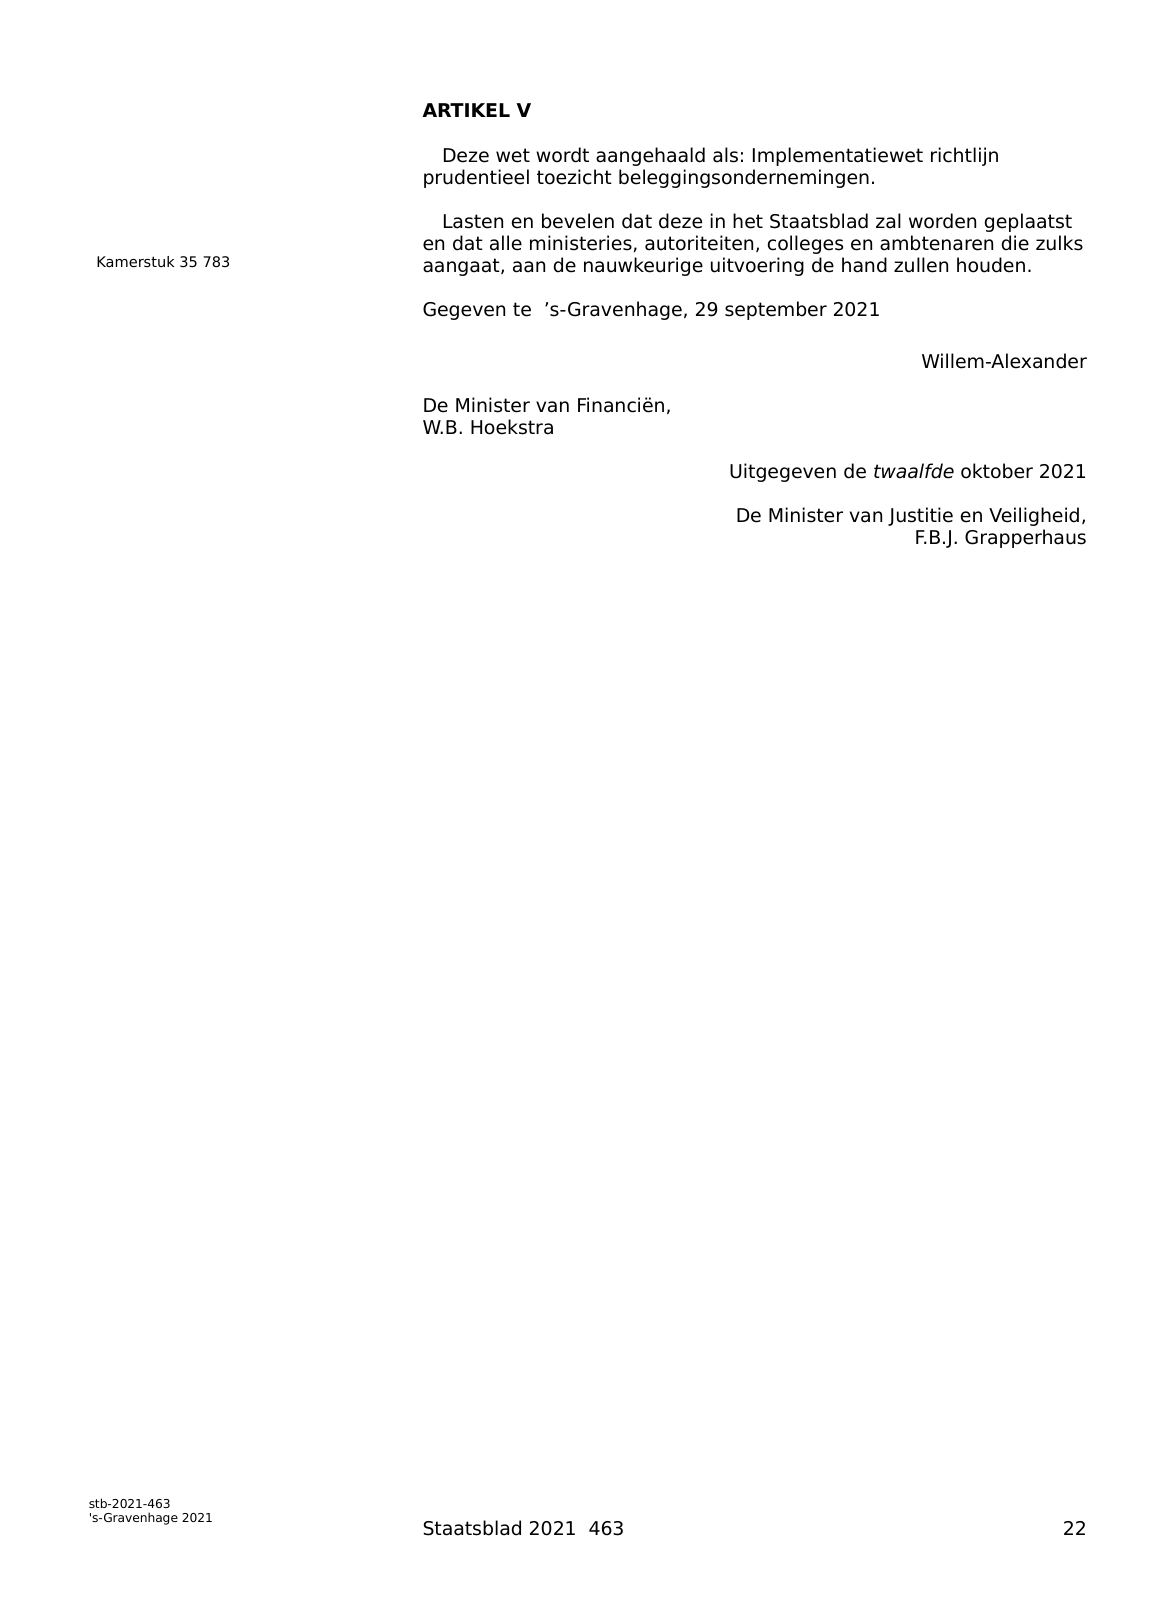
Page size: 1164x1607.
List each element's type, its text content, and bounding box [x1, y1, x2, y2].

text Deze wet wordt aangehaald als: Implementatiewet richtlijn prudentieel toezicht beleggingsondernemingen. [422, 144, 1087, 188]
text Uitgegeven de twaalfde oktober 2021 [422, 461, 1087, 483]
text stb-2021-463 [88, 1497, 323, 1511]
text De Minister van Financiën, W.B. Hoekstra [422, 395, 1087, 439]
text Willem-Alexander [422, 351, 1087, 373]
text Kamerstuk 35 783 [77, 254, 396, 271]
text Lasten en bevelen dat deze in het Staatsblad zal worden geplaatst en dat alle ministeries, autoriteiten, colleges en ambtenaren die zulks aangaat, aan de nauwkeurige uitvoering de hand zullen houden. [422, 211, 1087, 277]
text 's-Gravenhage 2021 [88, 1511, 323, 1525]
text De Minister van Justitie en Veiligheid, F.B.J. Grapperhaus [422, 505, 1087, 549]
text Gegeven te ’s-Gravenhage, 29 september 2021 [422, 299, 1087, 321]
subtitle ARTIKEL V [422, 100, 1087, 122]
